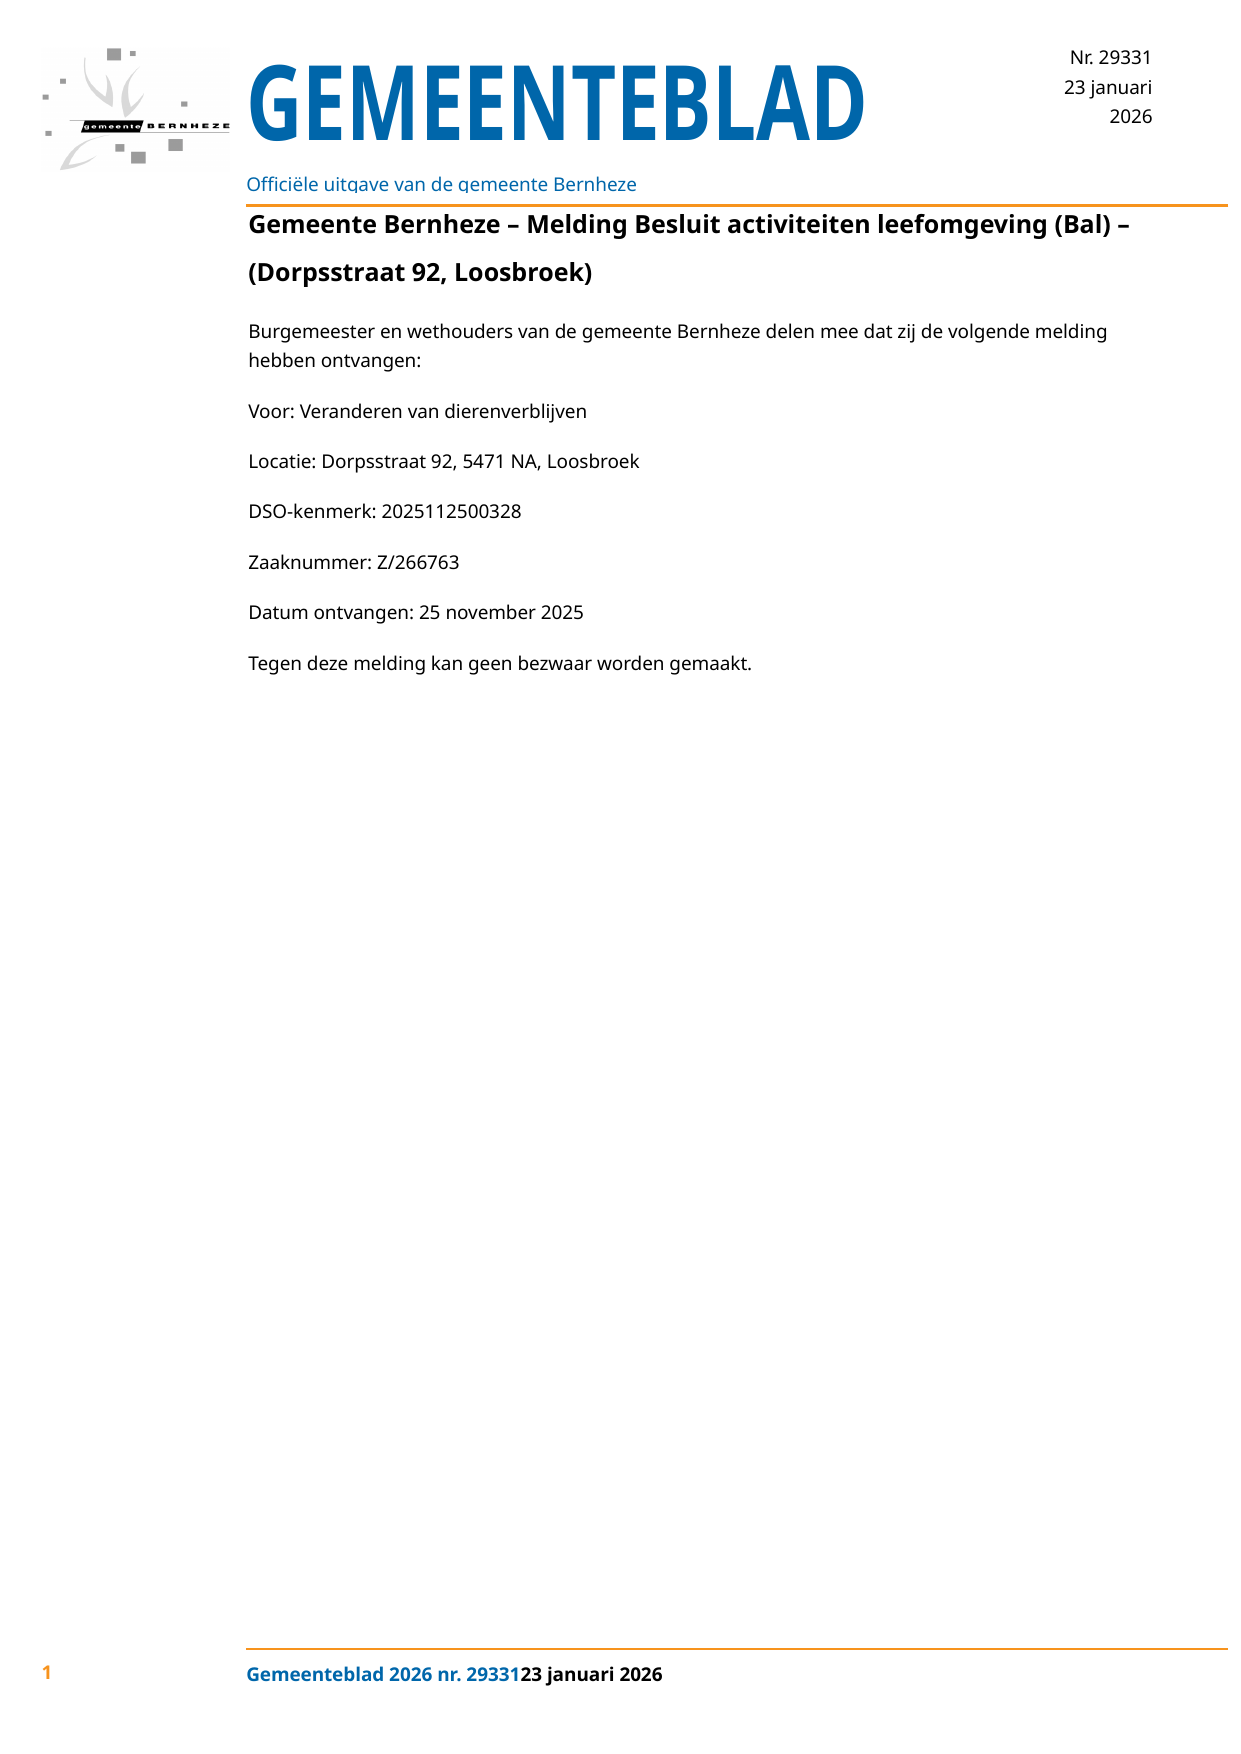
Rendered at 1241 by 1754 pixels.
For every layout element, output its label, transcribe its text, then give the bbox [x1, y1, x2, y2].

text Zaaknummer: Z/266763 [248, 549, 1152, 575]
text Datum ontvangen: 25 november 2025 [248, 599, 1152, 625]
text Tegen deze melding kan geen bezwaar worden gemaakt. [248, 650, 1152, 676]
text Burgemeester en wethouders van de gemeente Bernheze delen mee dat zij de volgende melding hebben ontvangen: [248, 318, 1152, 373]
text Voor: Veranderen van dierenverblijven [248, 398, 1152, 424]
text DSO-kenmerk: 2025112500328 [248, 499, 1152, 524]
text Locatie: Dorpsstraat 92, 5471 NA, Loosbroek [248, 448, 1152, 474]
picture [41, 47, 231, 172]
text Gemeente Bernheze – Melding Besluit activiteiten leefomgeving (Bal) – (Dorpsstraat 92, Loosbroek) [248, 207, 1152, 288]
